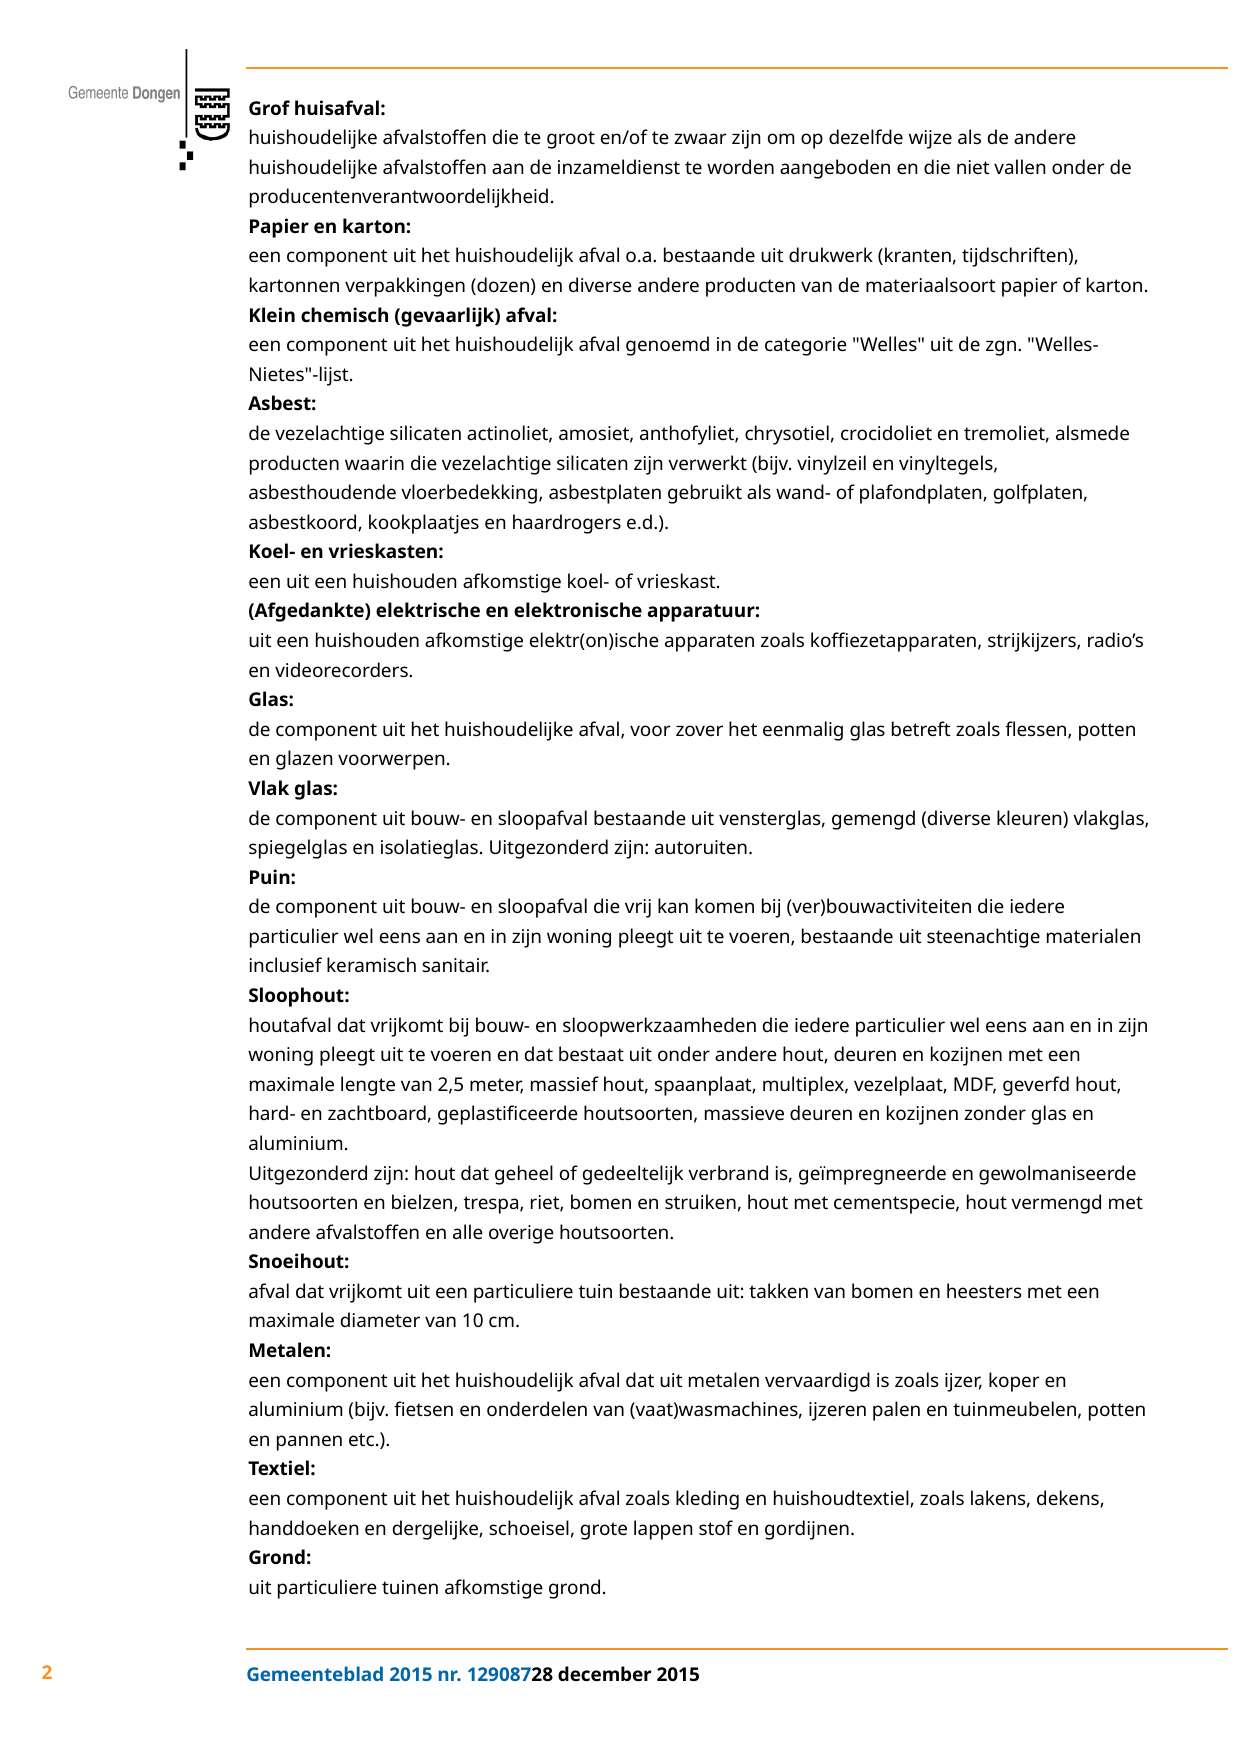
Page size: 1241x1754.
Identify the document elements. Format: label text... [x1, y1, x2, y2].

text Metalen: [248, 1337, 1152, 1363]
text Puin: [248, 864, 1152, 890]
text houtafval dat vrijkomt bij bouw- en sloopwerkzaamheden die iedere particulier wel eens aan en in zijn woning pleegt uit te voeren en dat bestaat uit onder andere hout, deuren en kozijnen met een maximale lengte van 2,5 meter, massief hout, spaanplaat, multiplex, vezelplaat, MDF, geverfd hout, hard- en zachtboard, geplastificeerde houtsoorten, massieve deuren en kozijnen zonder glas en aluminium. [248, 1012, 1152, 1156]
text (Afgedankte) elektrische en elektronische apparatuur: [248, 598, 1152, 623]
text afval dat vrijkomt uit een particuliere tuin bestaande uit: takken van bomen en heesters met een maximale diameter van 10 cm. [248, 1278, 1152, 1333]
text de component uit bouw- en sloopafval die vrij kan komen bij (ver)bouwactiviteiten die iedere particulier wel eens aan en in zijn woning pleegt uit te voeren, bestaande uit steenachtige materialen inclusief keramisch sanitair. [248, 893, 1152, 978]
text Textiel: [248, 1456, 1152, 1481]
picture [41, 47, 231, 172]
text Glas: [248, 686, 1152, 712]
text Sloophout: [248, 982, 1152, 1008]
text huishoudelijke afvalstoffen die te groot en/of te zwaar zijn om op dezelfde wijze als de andere huishoudelijke afvalstoffen aan de inzameldienst te worden aangeboden en die niet vallen onder de producentenverantwoordelijkheid. [248, 124, 1152, 209]
text Snoeihout: [248, 1248, 1152, 1274]
text uit particuliere tuinen afkomstige grond. [248, 1574, 1152, 1600]
text een uit een huishouden afkomstige koel- of vrieskast. [248, 568, 1152, 594]
text Grond: [248, 1544, 1152, 1570]
text de component uit het huishoudelijke afval, voor zover het eenmalig glas betreft zoals flessen, potten en glazen voorwerpen. [248, 716, 1152, 771]
text de component uit bouw- en sloopafval bestaande uit vensterglas, gemengd (diverse kleuren) vlakglas, spiegelglas en isolatieglas. Uitgezonderd zijn: autoruiten. [248, 805, 1152, 860]
text een component uit het huishoudelijk afval genoemd in de categorie "Welles" uit de zgn. "Welles-Nietes"-lijst. [248, 331, 1152, 387]
text een component uit het huishoudelijk afval zoals kleding en huishoudtextiel, zoals lakens, dekens, handdoeken en dergelijke, schoeisel, grote lappen stof en gordijnen. [248, 1485, 1152, 1541]
text Koel- en vrieskasten: [248, 538, 1152, 564]
text Grof huisafval: [248, 95, 1152, 121]
text Asbest: [248, 391, 1152, 416]
text een component uit het huishoudelijk afval dat uit metalen vervaardigd is zoals ijzer, koper en aluminium (bijv. fietsen en onderdelen van (vaat)wasmachines, ijzeren palen en tuinmeubelen, potten en pannen etc.). [248, 1367, 1152, 1452]
text Uitgezonderd zijn: hout dat geheel of gedeeltelijk verbrand is, geïmpregneerde en gewolmaniseerde houtsoorten en bielzen, trespa, riet, bomen en struiken, hout met cementspecie, hout vermengd met andere afvalstoffen en alle overige houtsoorten. [248, 1160, 1152, 1245]
text Papier en karton: [248, 213, 1152, 239]
text Vlak glas: [248, 775, 1152, 801]
text een component uit het huishoudelijk afval o.a. bestaande uit drukwerk (kranten, tijdschriften), kartonnen verpakkingen (dozen) en diverse andere producten van de materiaalsoort papier of karton. [248, 243, 1152, 298]
text de vezelachtige silicaten actinoliet, amosiet, anthofyliet, chrysotiel, crocidoliet en tremoliet, alsmede producten waarin die vezelachtige silicaten zijn verwerkt (bijv. vinylzeil en vinyltegels, asbesthoudende vloerbedekking, asbestplaten gebruikt als wand- of plafondplaten, golfplaten, asbestkoord, kookplaatjes en haardrogers e.d.). [248, 420, 1152, 535]
text uit een huishouden afkomstige elektr(on)ische apparaten zoals koffiezetapparaten, strijkijzers, radio’s en videorecorders. [248, 627, 1152, 683]
text Klein chemisch (gevaarlijk) afval: [248, 302, 1152, 328]
